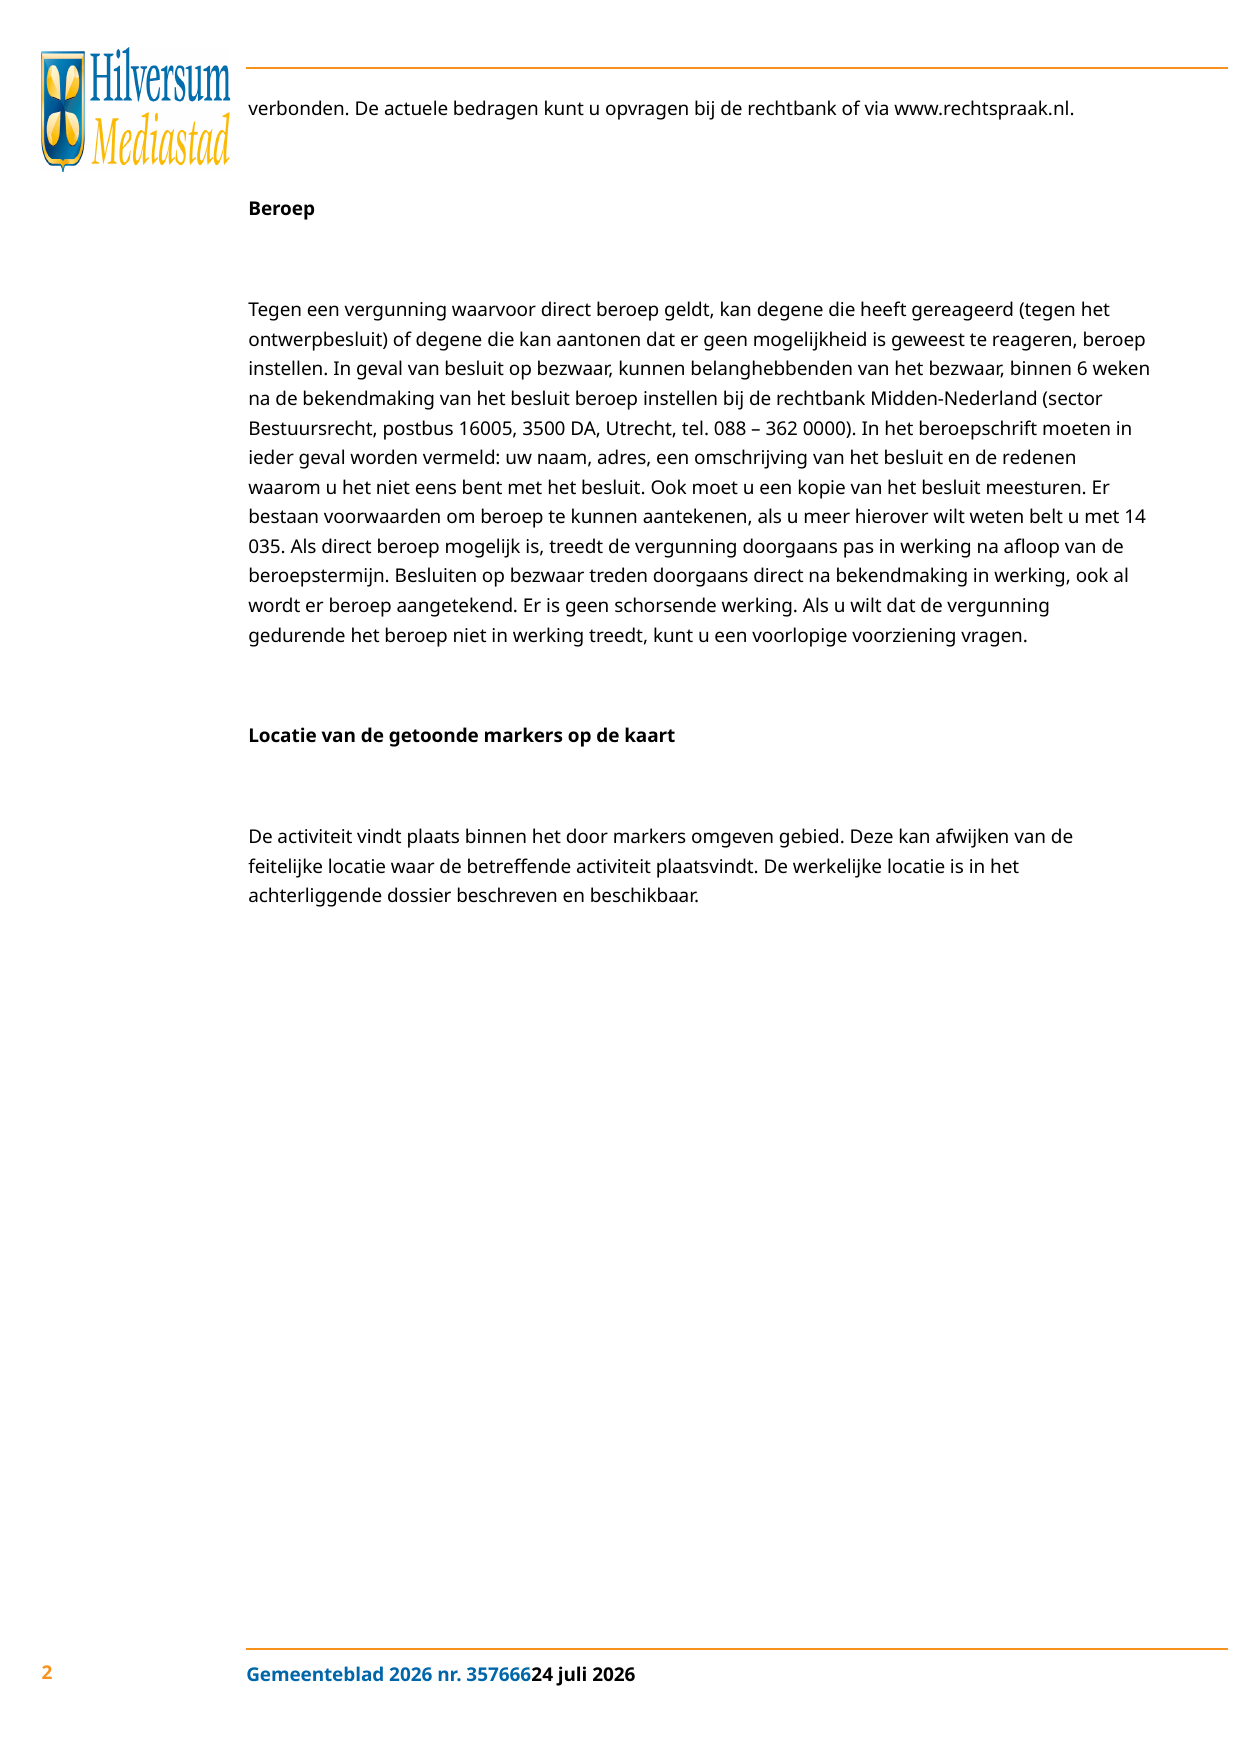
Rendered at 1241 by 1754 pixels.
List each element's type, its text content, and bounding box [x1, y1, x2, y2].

picture [41, 47, 231, 172]
text Tegen een vergunning waarvoor direct beroep geldt, kan degene die heeft gereageerd (tegen het ontwerpbesluit) of degene die kan aantonen dat er geen mogelijkheid is geweest te reageren, beroep instellen. In geval van besluit op bezwaar, kunnen belanghebbenden van het bezwaar, binnen 6 weken na de bekendmaking van het besluit beroep instellen bij de rechtbank Midden-Nederland (sector Bestuursrecht, postbus 16005, 3500 DA, Utrecht, tel. 088 – 362 0000). In het beroepschrift moeten in ieder geval worden vermeld: uw naam, adres, een omschrijving van het besluit en de redenen waarom u het niet eens bent met het besluit. Ook moet u een kopie van het besluit meesturen. Er bestaan voorwaarden om beroep te kunnen aantekenen, als u meer hierover wilt weten belt u met 14 035. Als direct beroep mogelijk is, treedt de vergunning doorgaans pas in werking na afloop van de beroepstermijn. Besluiten op bezwaar treden doorgaans direct na bekendmaking in werking, ook al wordt er beroep aangetekend. Er is geen schorsende werking. Als u wilt dat de vergunning gedurende het beroep niet in werking treedt, kunt u een voorlopige voorziening vragen. [248, 296, 1152, 648]
text De activiteit vindt plaats binnen het door markers omgeven gebied. Deze kan afwijken van de feitelijke locatie waar de betreffende activiteit plaatsvindt. De werkelijke locatie is in het achterliggende dossier beschreven en beschikbaar. [248, 823, 1152, 908]
text Beroep [248, 196, 1152, 221]
text verbonden. De actuele bedragen kunt u opvragen bij de rechtbank of via www.rechtspraak.nl. [248, 95, 1152, 121]
text Locatie van de getoonde markers op de kaart [248, 723, 1152, 748]
